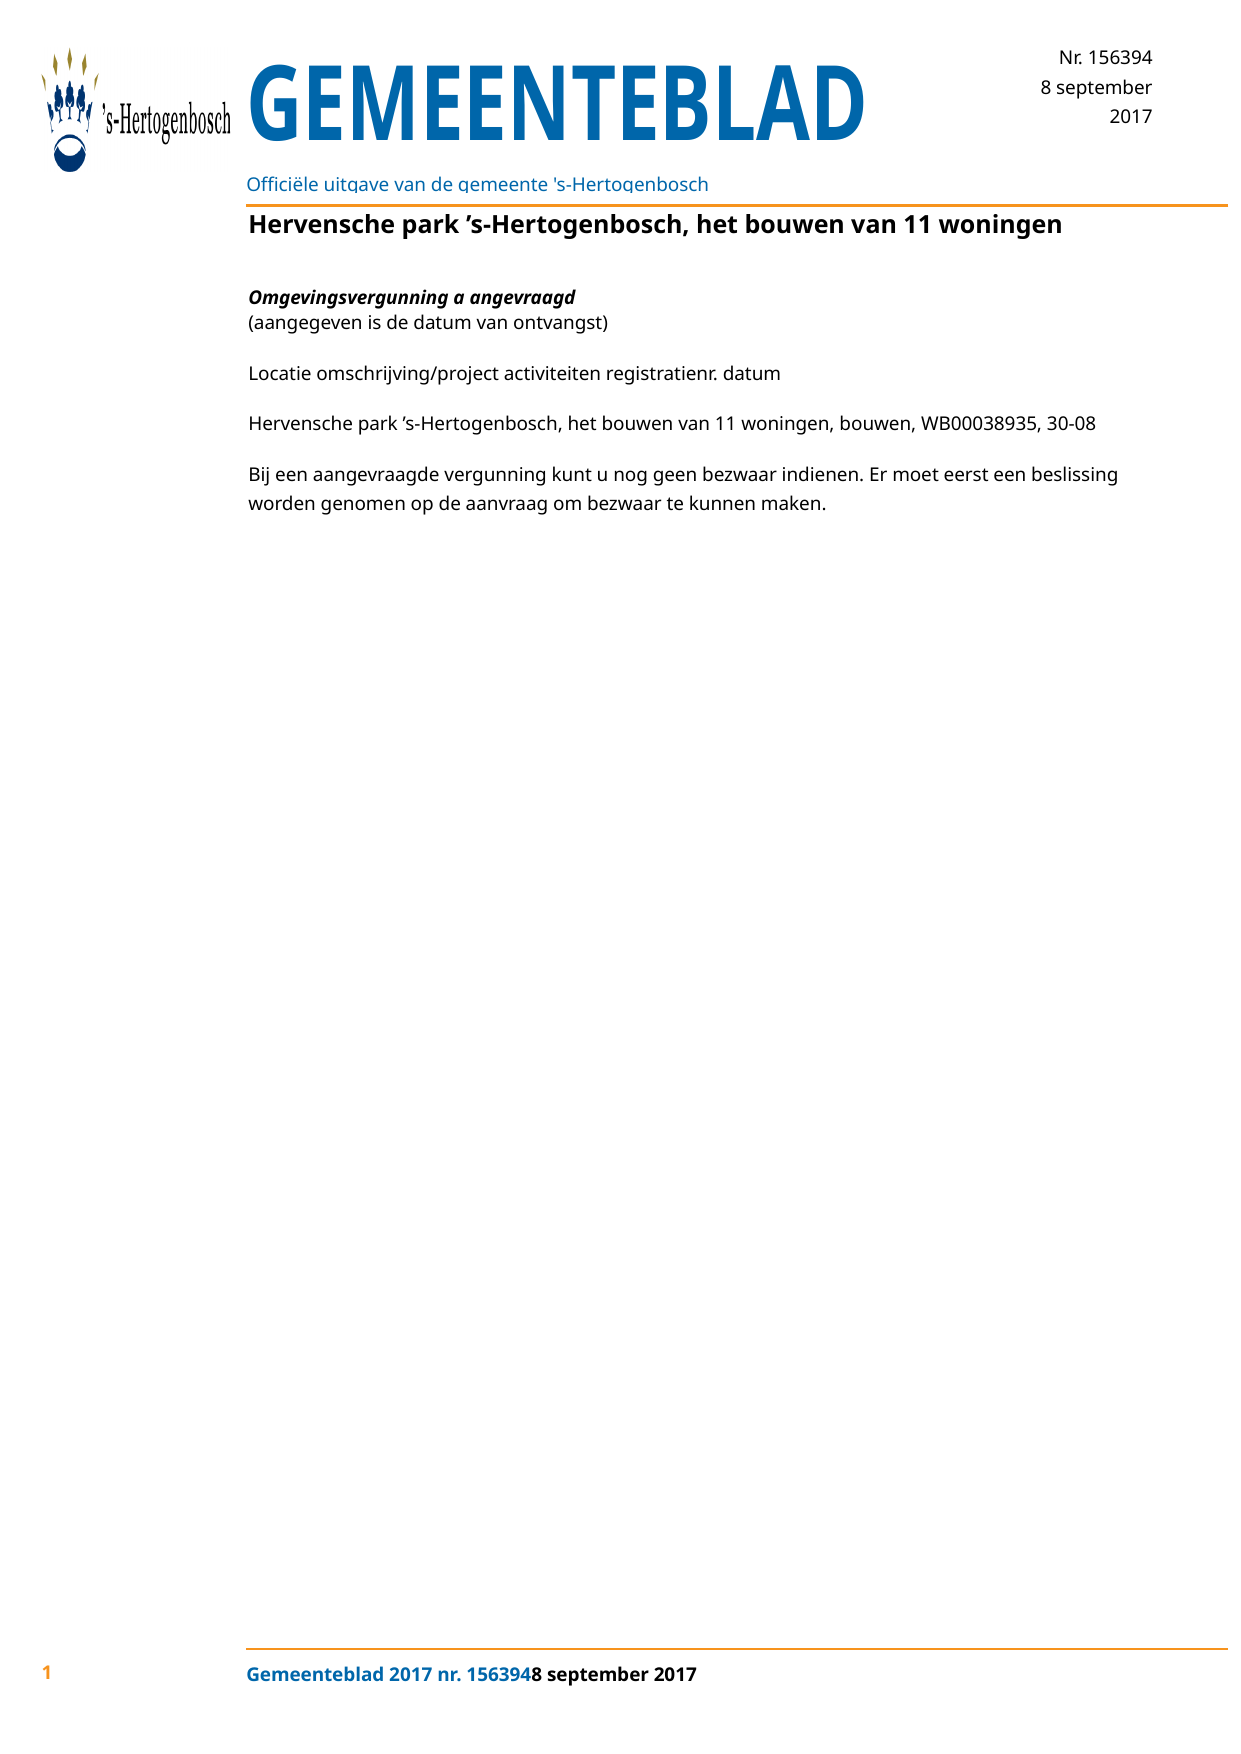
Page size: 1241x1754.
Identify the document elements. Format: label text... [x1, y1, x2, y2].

text Omgevingsvergunning a angevraagd [248, 284, 1152, 309]
text Bij een aangevraagde vergunning kunt u nog geen bezwaar indienen. Er moet eerst een beslissing worden genomen op de aanvraag om bezwaar te kunnen maken. [248, 461, 1152, 516]
picture [41, 47, 231, 172]
text (aangegeven is de datum van ontvangst) [248, 309, 1152, 335]
text Hervensche park ’s-Hertogenbosch, het bouwen van 11 woningen [248, 207, 1152, 241]
text Locatie omschrijving/project activiteiten registratienr. datum [248, 360, 1152, 386]
text Hervensche park ’s-Hertogenbosch, het bouwen van 11 woningen, bouwen, WB00038935, 30-08 [248, 410, 1152, 436]
